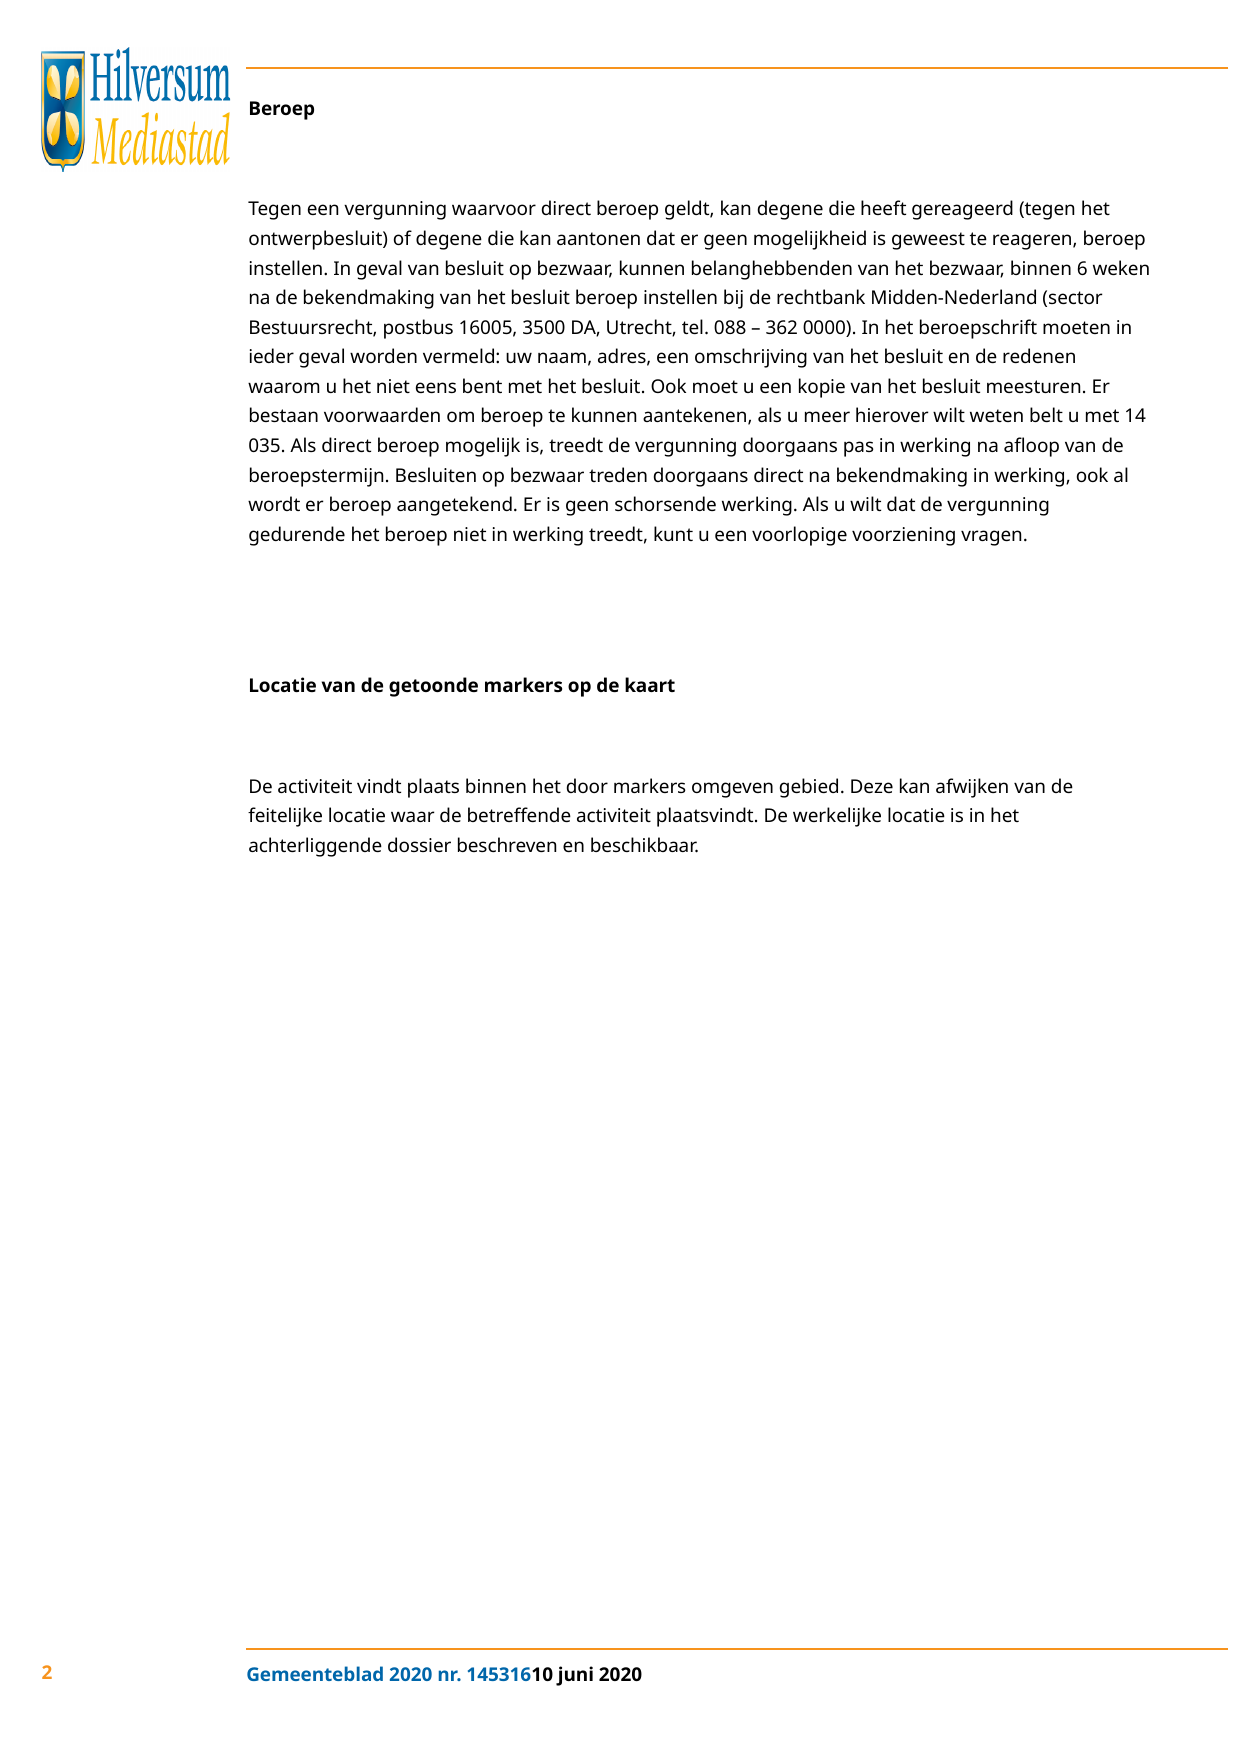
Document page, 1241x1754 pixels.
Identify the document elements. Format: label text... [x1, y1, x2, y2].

text De activiteit vindt plaats binnen het door markers omgeven gebied. Deze kan afwijken van de feitelijke locatie waar de betreffende activiteit plaatsvindt. De werkelijke locatie is in het achterliggende dossier beschreven en beschikbaar. [248, 773, 1152, 858]
text Beroep [248, 95, 1152, 121]
text Locatie van de getoonde markers op de kaart [248, 672, 1152, 698]
text Tegen een vergunning waarvoor direct beroep geldt, kan degene die heeft gereageerd (tegen het ontwerpbesluit) of degene die kan aantonen dat er geen mogelijkheid is geweest te reageren, beroep instellen. In geval van besluit op bezwaar, kunnen belanghebbenden van het bezwaar, binnen 6 weken na de bekendmaking van het besluit beroep instellen bij de rechtbank Midden-Nederland (sector Bestuursrecht, postbus 16005, 3500 DA, Utrecht, tel. 088 – 362 0000). In het beroepschrift moeten in ieder geval worden vermeld: uw naam, adres, een omschrijving van het besluit en de redenen waarom u het niet eens bent met het besluit. Ook moet u een kopie van het besluit meesturen. Er bestaan voorwaarden om beroep te kunnen aantekenen, als u meer hierover wilt weten belt u met 14 035. Als direct beroep mogelijk is, treedt de vergunning doorgaans pas in werking na afloop van de beroepstermijn. Besluiten op bezwaar treden doorgaans direct na bekendmaking in werking, ook al wordt er beroep aangetekend. Er is geen schorsende werking. Als u wilt dat de vergunning gedurende het beroep niet in werking treedt, kunt u een voorlopige voorziening vragen. [248, 196, 1152, 547]
picture [41, 47, 231, 172]
